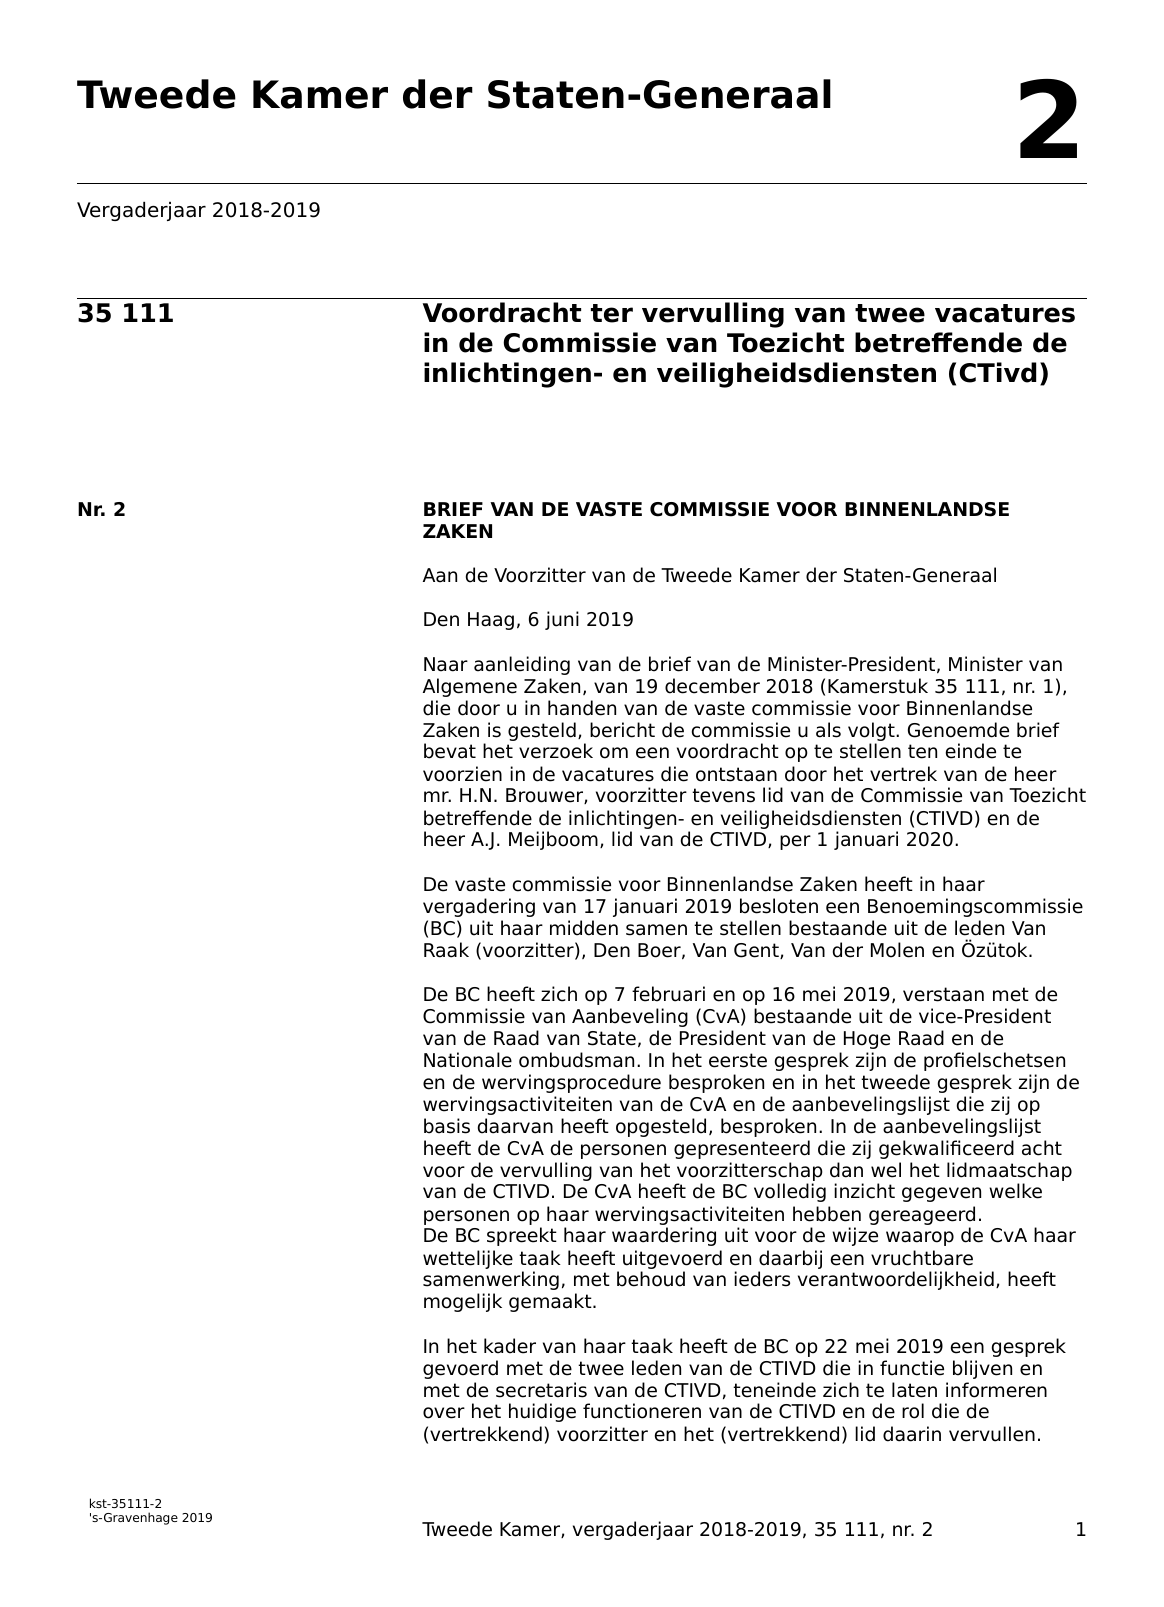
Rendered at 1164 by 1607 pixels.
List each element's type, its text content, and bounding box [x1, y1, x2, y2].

text De BC heeft zich op 7 februari en op 16 mei 2019, verstaan met de Commissie van Aanbeveling (CvA) bestaande uit de vice-President van de Raad van State, de President van de Hoge Raad en de Nationale ombudsman. In het eerste gesprek zijn de profielschetsen en de wervingsprocedure besproken en in het tweede gesprek zijn de wervingsactiviteiten van de CvA en de aanbevelingslijst die zij op basis daarvan heeft opgesteld, besproken. In de aanbevelingslijst heeft de CvA de personen gepresenteerd die zij gekwalificeerd acht voor de vervulling van het voorzitterschap dan wel het lidmaatschap van de CTIVD. De CvA heeft de BC volledig inzicht gegeven welke personen op haar wervingsactiviteiten hebben gereageerd. [422, 984, 1087, 1225]
text Den Haag, 6 juni 2019 [422, 609, 1087, 631]
table_header Tweede Kamer der Staten-Generaal [77, 59, 886, 183]
table_header 2 [886, 59, 1087, 183]
text De BC spreekt haar waardering uit voor de wijze waarop de CvA haar wettelijke taak heeft uitgevoerd en daarbij een vruchtbare samenwerking, met behoud van ieders verantwoordelijkheid, heeft mogelijk gemaakt. [422, 1225, 1087, 1313]
text kst-35111-2 [88, 1497, 323, 1511]
text De vaste commissie voor Binnenlandse Zaken heeft in haar vergadering van 17 januari 2019 besloten een Benoemingscommissie (BC) uit haar midden samen te stellen bestaande uit de leden Van Raak (voorzitter), Den Boer, Van Gent, Van der Molen en Özütok. [422, 873, 1087, 961]
text In het kader van haar taak heeft de BC op 22 mei 2019 een gesprek gevoerd met de twee leden van de CTIVD die in functie blijven en met de secretaris van de CTIVD, teneinde zich te laten informeren over het huidige functioneren van de CTIVD en de rol die de (vertrekkend) voorzitter en het (vertrekkend) lid daarin vervullen. [422, 1336, 1087, 1445]
text Aan de Voorzitter van de Tweede Kamer der Staten-Generaal [422, 565, 1087, 587]
table_cell Vergaderjaar 2018-2019 [77, 184, 1087, 298]
subtitle Nr. 2 BRIEF VAN DE VASTE COMMISSIE VOOR BINNENLANDSE ZAKEN [77, 499, 1087, 543]
text Naar aanleiding van de brief van de Minister-President, Minister van Algemene Zaken, van 19 december 2018 (Kamerstuk 35 111, nr. 1), die door u in handen van de vaste commissie voor Binnenlandse Zaken is gesteld, bericht de commissie u als volgt. Genoemde brief bevat het verzoek om een voordracht op te stellen ten einde te voorzien in de vacatures die ontstaan door het vertrek van de heer mr. H.N. Brouwer, voorzitter tevens lid van de Commissie van Toezicht betreffende de inlichtingen- en veiligheidsdiensten (CTIVD) en de heer A.J. Meijboom, lid van de CTIVD, per 1 januari 2020. [422, 653, 1087, 851]
text 's-Gravenhage 2019 [88, 1511, 323, 1525]
subtitle 35 111 Voordracht ter vervulling van twee vacatures in de Commissie van Toezicht betreffende de inlichtingen- en veiligheidsdiensten (CTivd) [77, 299, 1087, 388]
